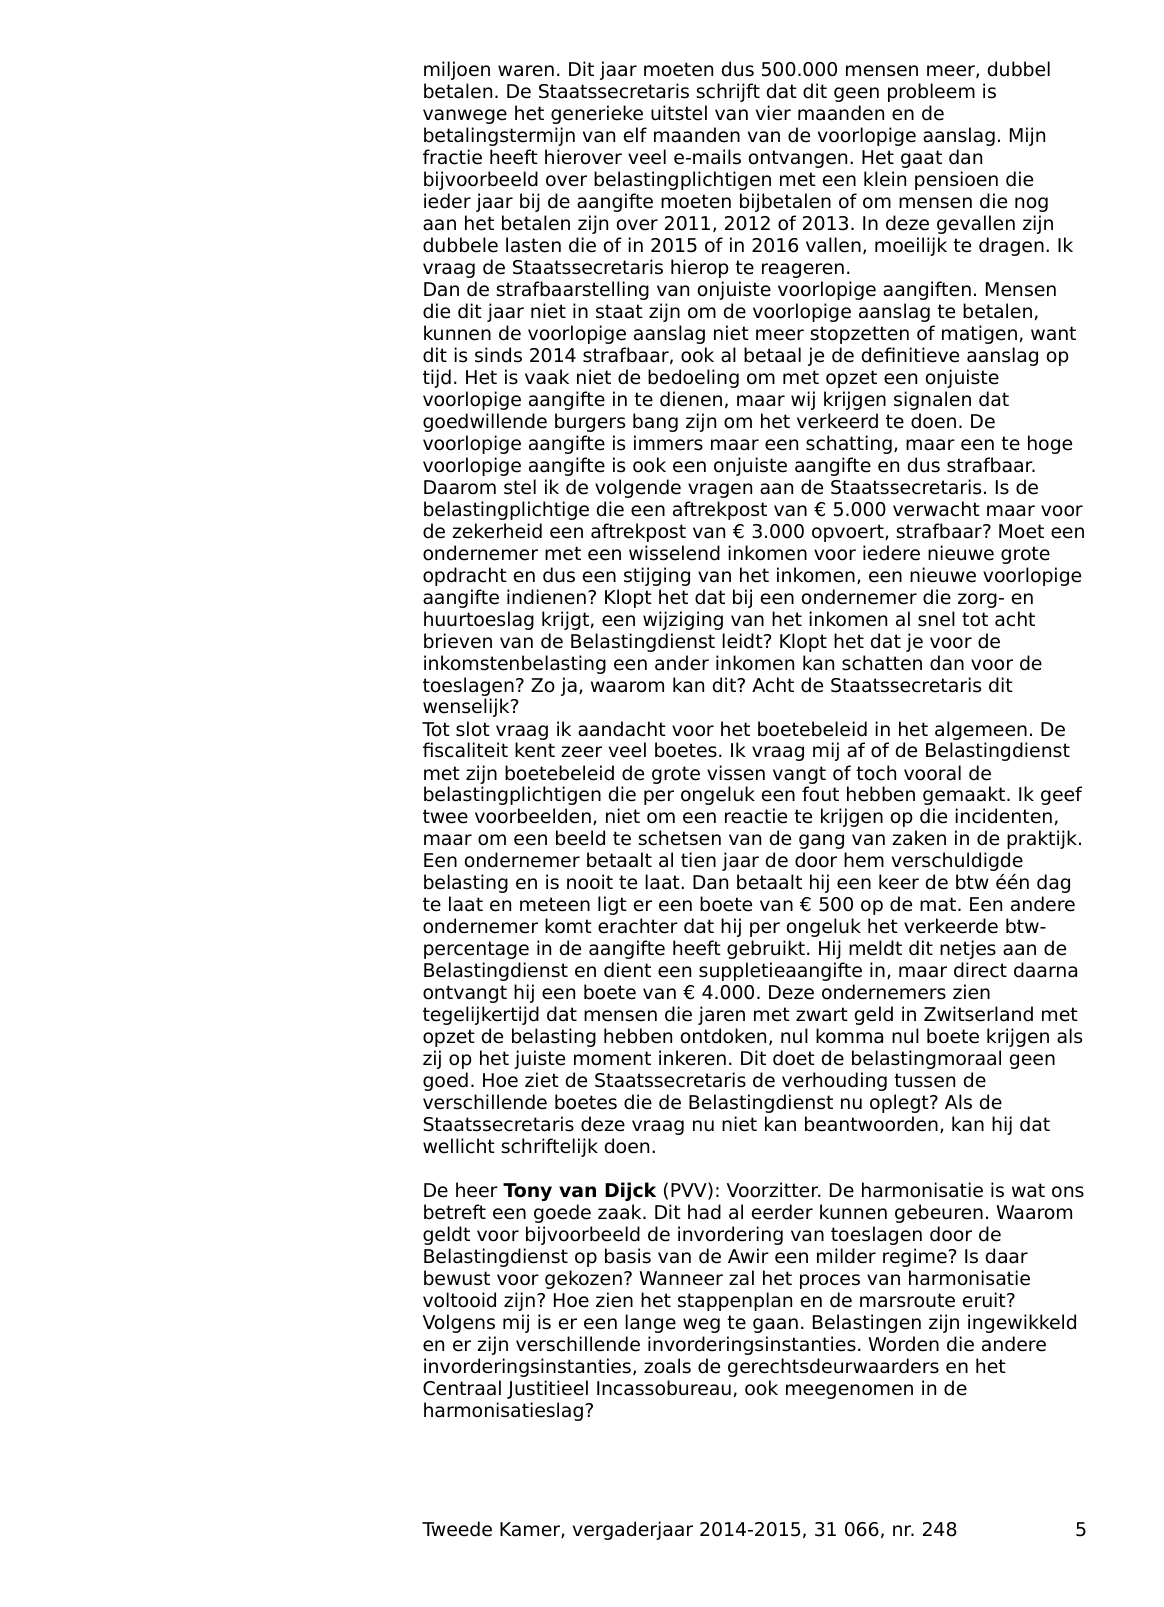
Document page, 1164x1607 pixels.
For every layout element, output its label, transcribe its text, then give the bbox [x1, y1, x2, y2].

text Tot slot vraag ik aandacht voor het boetebeleid in het algemeen. De fiscaliteit kent zeer veel boetes. Ik vraag mij af of de Belastingdienst met zijn boetebeleid de grote vissen vangt of toch vooral de belastingplichtigen die per ongeluk een fout hebben gemaakt. Ik geef twee voorbeelden, niet om een reactie te krijgen op die incidenten, maar om een beeld te schetsen van de gang van zaken in de praktijk. Een ondernemer betaalt al tien jaar de door hem verschuldigde belasting en is nooit te laat. Dan betaalt hij een keer de btw één dag te laat en meteen ligt er een boete van € 500 op de mat. Een andere ondernemer komt erachter dat hij per ongeluk het verkeerde btw-percentage in de aangifte heeft gebruikt. Hij meldt dit netjes aan de Belastingdienst en dient een suppletieaangifte in, maar direct daarna ontvangt hij een boete van € 4.000. Deze ondernemers zien tegelijkertijd dat mensen die jaren met zwart geld in Zwitserland met opzet de belasting hebben ontdoken, nul komma nul boete krijgen als zij op het juiste moment inkeren. Dit doet de belastingmoraal geen goed. Hoe ziet de Staatssecretaris de verhouding tussen de verschillende boetes die de Belastingdienst nu oplegt? Als de Staatssecretaris deze vraag nu niet kan beantwoorden, kan hij dat wellicht schriftelijk doen. [422, 718, 1087, 1158]
text Dan de strafbaarstelling van onjuiste voorlopige aangiften. Mensen die dit jaar niet in staat zijn om de voorlopige aanslag te betalen, kunnen de voorlopige aanslag niet meer stopzetten of matigen, want dit is sinds 2014 strafbaar, ook al betaal je de definitieve aanslag op tijd. Het is vaak niet de bedoeling om met opzet een onjuiste voorlopige aangifte in te dienen, maar wij krijgen signalen dat goedwillende burgers bang zijn om het verkeerd te doen. De voorlopige aangifte is immers maar een schatting, maar een te hoge voorlopige aangifte is ook een onjuiste aangifte en dus strafbaar. Daarom stel ik de volgende vragen aan de Staatssecretaris. Is de belastingplichtige die een aftrekpost van € 5.000 verwacht maar voor de zekerheid een aftrekpost van € 3.000 opvoert, strafbaar? Moet een ondernemer met een wisselend inkomen voor iedere nieuwe grote opdracht en dus een stijging van het inkomen, een nieuwe voorlopige aangifte indienen? Klopt het dat bij een ondernemer die zorg- en huurtoeslag krijgt, een wijziging van het inkomen al snel tot acht brieven van de Belastingdienst leidt? Klopt het dat je voor de inkomstenbelasting een ander inkomen kan schatten dan voor de toeslagen? Zo ja, waarom kan dit? Acht de Staatssecretaris dit wenselijk? [422, 279, 1087, 718]
text miljoen waren. Dit jaar moeten dus 500.000 mensen meer, dubbel betalen. De Staatssecretaris schrijft dat dit geen probleem is vanwege het generieke uitstel van vier maanden en de betalingstermijn van elf maanden van de voorlopige aanslag. Mijn fractie heeft hierover veel e-mails ontvangen. Het gaat dan bijvoorbeeld over belastingplichtigen met een klein pensioen die ieder jaar bij de aangifte moeten bijbetalen of om mensen die nog aan het betalen zijn over 2011, 2012 of 2013. In deze gevallen zijn dubbele lasten die of in 2015 of in 2016 vallen, moeilijk te dragen. Ik vraag de Staatssecretaris hierop te reageren. [422, 59, 1087, 279]
text De heer Tony van Dijck (PVV): Voorzitter. De harmonisatie is wat ons betreft een goede zaak. Dit had al eerder kunnen gebeuren. Waarom geldt voor bijvoorbeeld de invordering van toeslagen door de Belastingdienst op basis van de Awir een milder regime? Is daar bewust voor gekozen? Wanneer zal het proces van harmonisatie voltooid zijn? Hoe zien het stappenplan en de marsroute eruit? Volgens mij is er een lange weg te gaan. Belastingen zijn ingewikkeld en er zijn verschillende invorderingsinstanties. Worden die andere invorderingsinstanties, zoals de gerechtsdeurwaarders en het Centraal Justitieel Incassobureau, ook meegenomen in de harmonisatieslag? [422, 1180, 1087, 1422]
